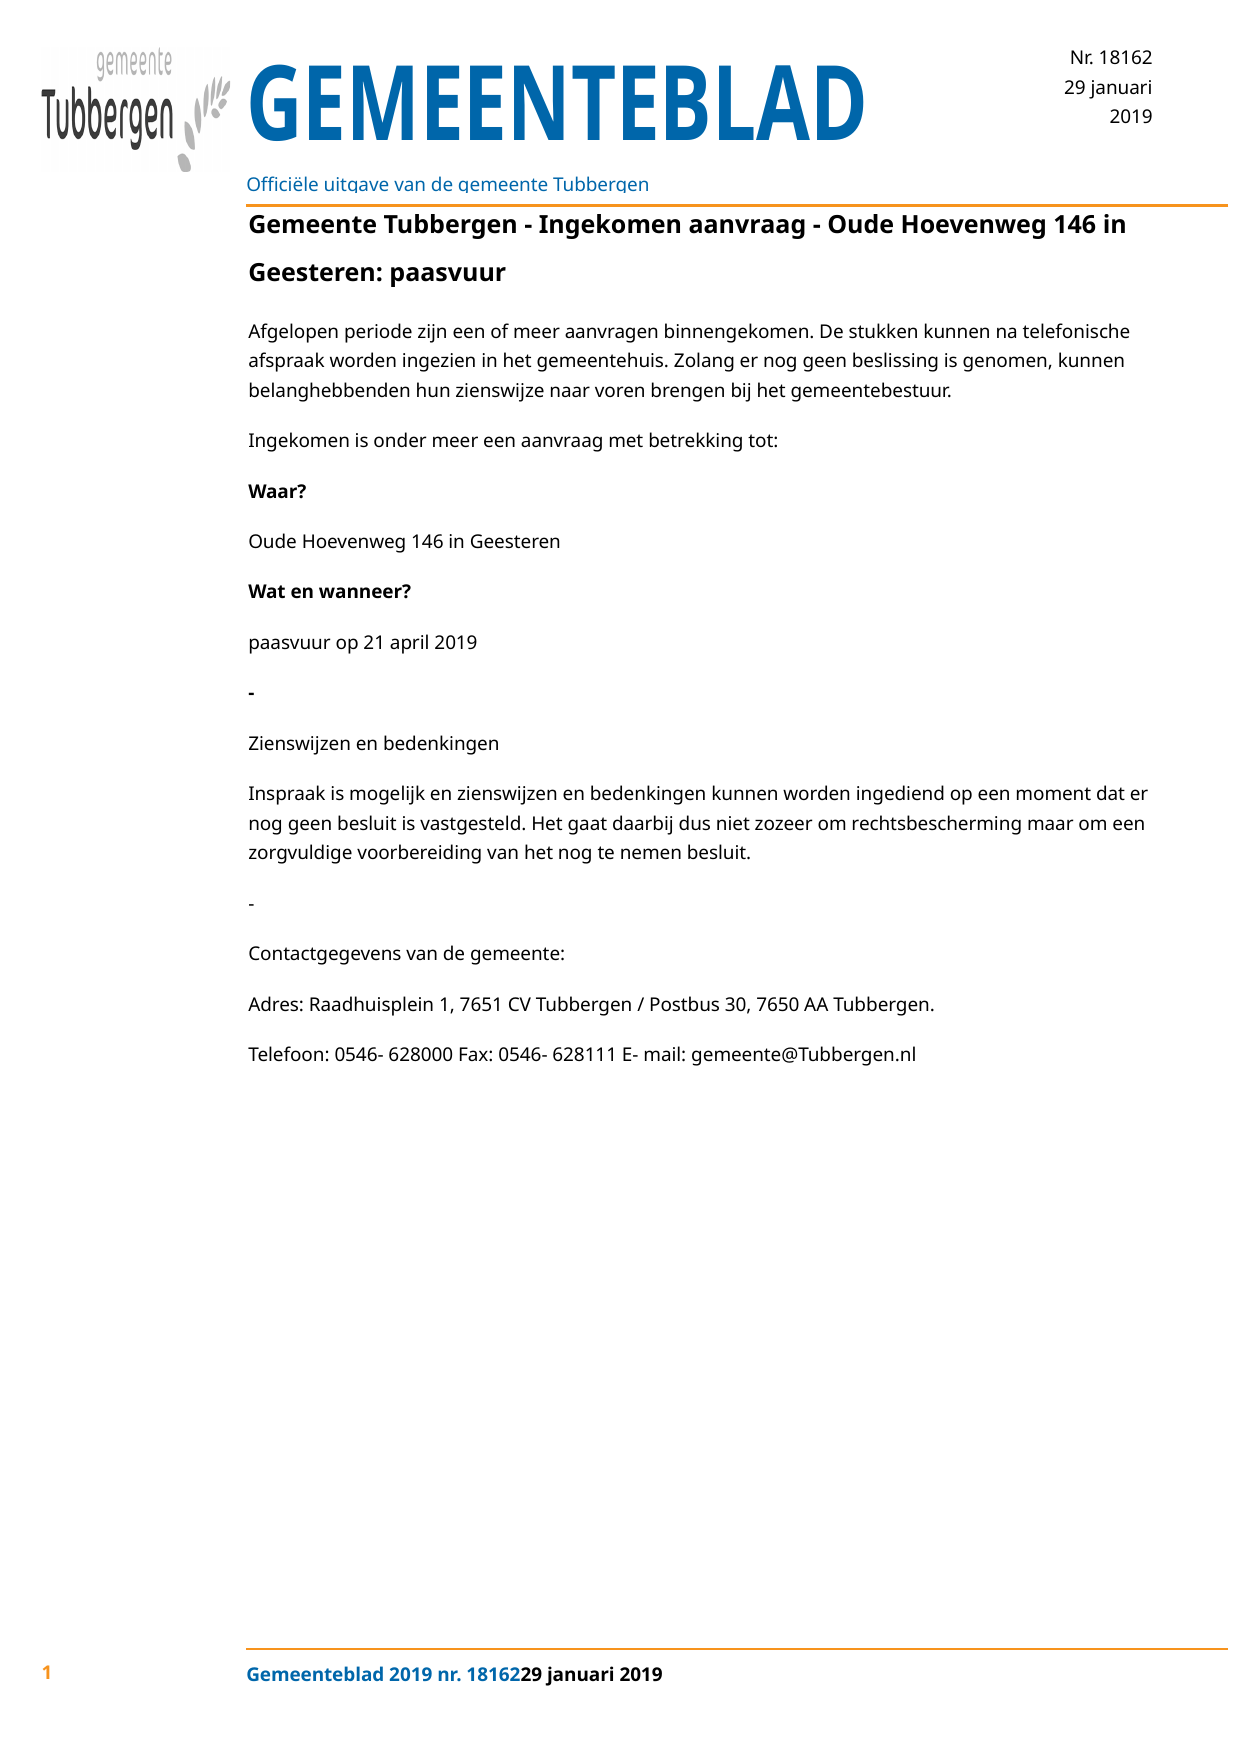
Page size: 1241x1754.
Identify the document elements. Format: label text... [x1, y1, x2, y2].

text Gemeente Tubbergen - Ingekomen aanvraag - Oude Hoevenweg 146 in Geesteren: paasvuur [248, 207, 1152, 288]
text - [248, 890, 1152, 916]
text Adres: Raadhuisplein 1, 7651 CV Tubbergen / Postbus 30, 7650 AA Tubbergen. [248, 991, 1152, 1017]
text Oude Hoevenweg 146 in Geesteren [248, 528, 1152, 554]
text Contactgegevens van de gemeente: [248, 940, 1152, 966]
text Zienswijzen en bedenkingen [248, 730, 1152, 756]
text Telefoon: 0546- 628000 Fax: 0546- 628111 E- mail: gemeente@Tubbergen.nl [248, 1041, 1152, 1067]
text Ingekomen is onder meer een aanvraag met betrekking tot: [248, 427, 1152, 453]
text Inspraak is mogelijk en zienswijzen en bedenkingen kunnen worden ingediend op een moment dat er nog geen besluit is vastgesteld. Het gaat daarbij dus niet zozeer om rechtsbescherming maar om een zorgvuldige voorbereiding van het nog te nemen besluit. [248, 780, 1152, 865]
text Wat en wanneer? [248, 579, 1152, 604]
text - [248, 679, 1152, 705]
text paasvuur op 21 april 2019 [248, 629, 1152, 655]
picture [41, 47, 231, 172]
text Afgelopen periode zijn een of meer aanvragen binnengekomen. De stukken kunnen na telefonische afspraak worden ingezien in het gemeentehuis. Zolang er nog geen beslissing is genomen, kunnen belanghebbenden hun zienswijze naar voren brengen bij het gemeentebestuur. [248, 318, 1152, 403]
text Waar? [248, 478, 1152, 504]
